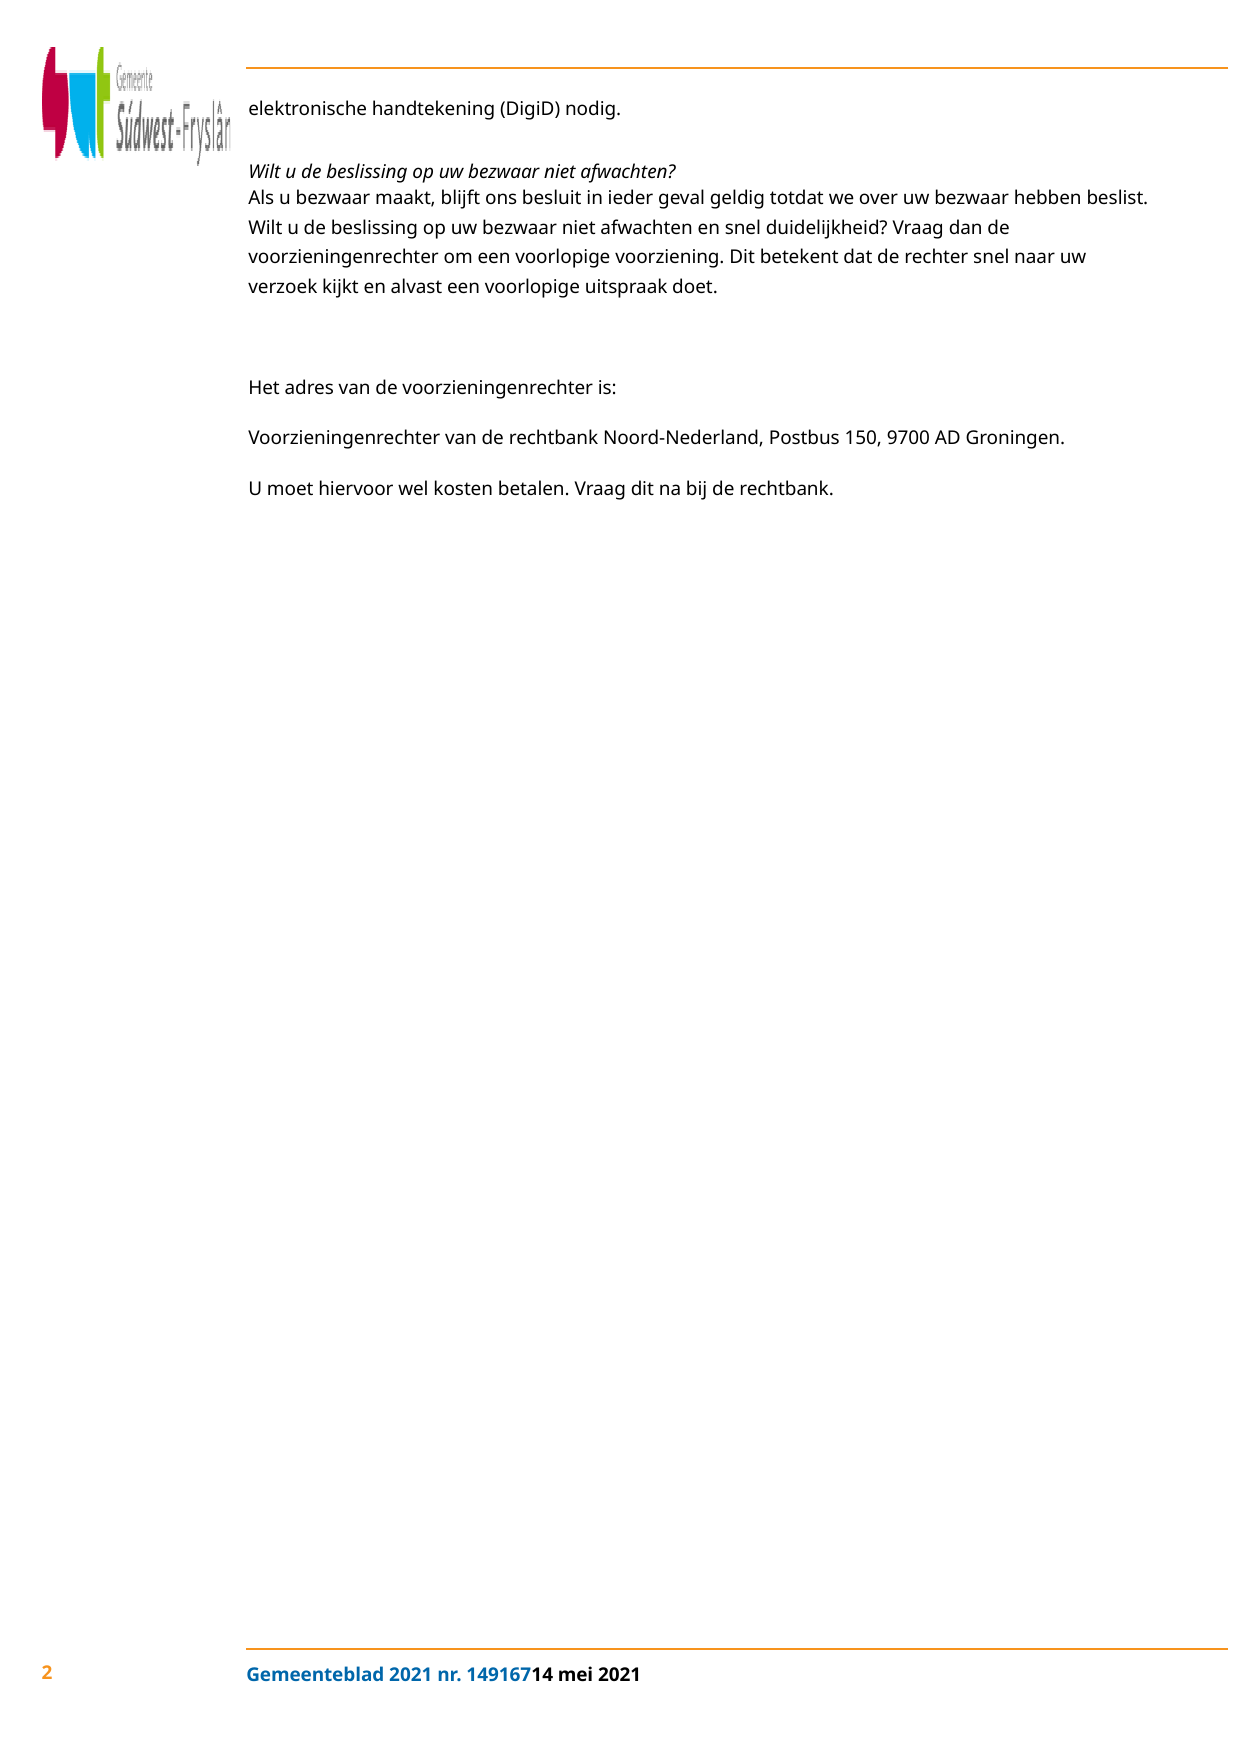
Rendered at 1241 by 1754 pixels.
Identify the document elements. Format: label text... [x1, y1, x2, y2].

text Het adres van de voorzieningenrechter is: [248, 374, 1152, 400]
text Wilt u de beslissing op uw bezwaar niet afwachten? [248, 159, 1152, 184]
picture [41, 47, 231, 172]
text Voorzieningenrechter van de rechtbank Noord-Nederland, Postbus 150, 9700 AD Groningen. [248, 424, 1152, 450]
text U moet hiervoor wel kosten betalen. Vraag dit na bij de rechtbank. [248, 475, 1152, 501]
text Als u bezwaar maakt, blijft ons besluit in ieder geval geldig totdat we over uw bezwaar hebben beslist. Wilt u de beslissing op uw bezwaar niet afwachten en snel duidelijkheid? Vraag dan de voorzieningenrechter om een voorlopige voorziening. Dit betekent dat de rechter snel naar uw verzoek kijkt en alvast een voorlopige uitspraak doet. [248, 184, 1152, 299]
text elektronische handtekening (DigiD) nodig. [248, 95, 1152, 121]
